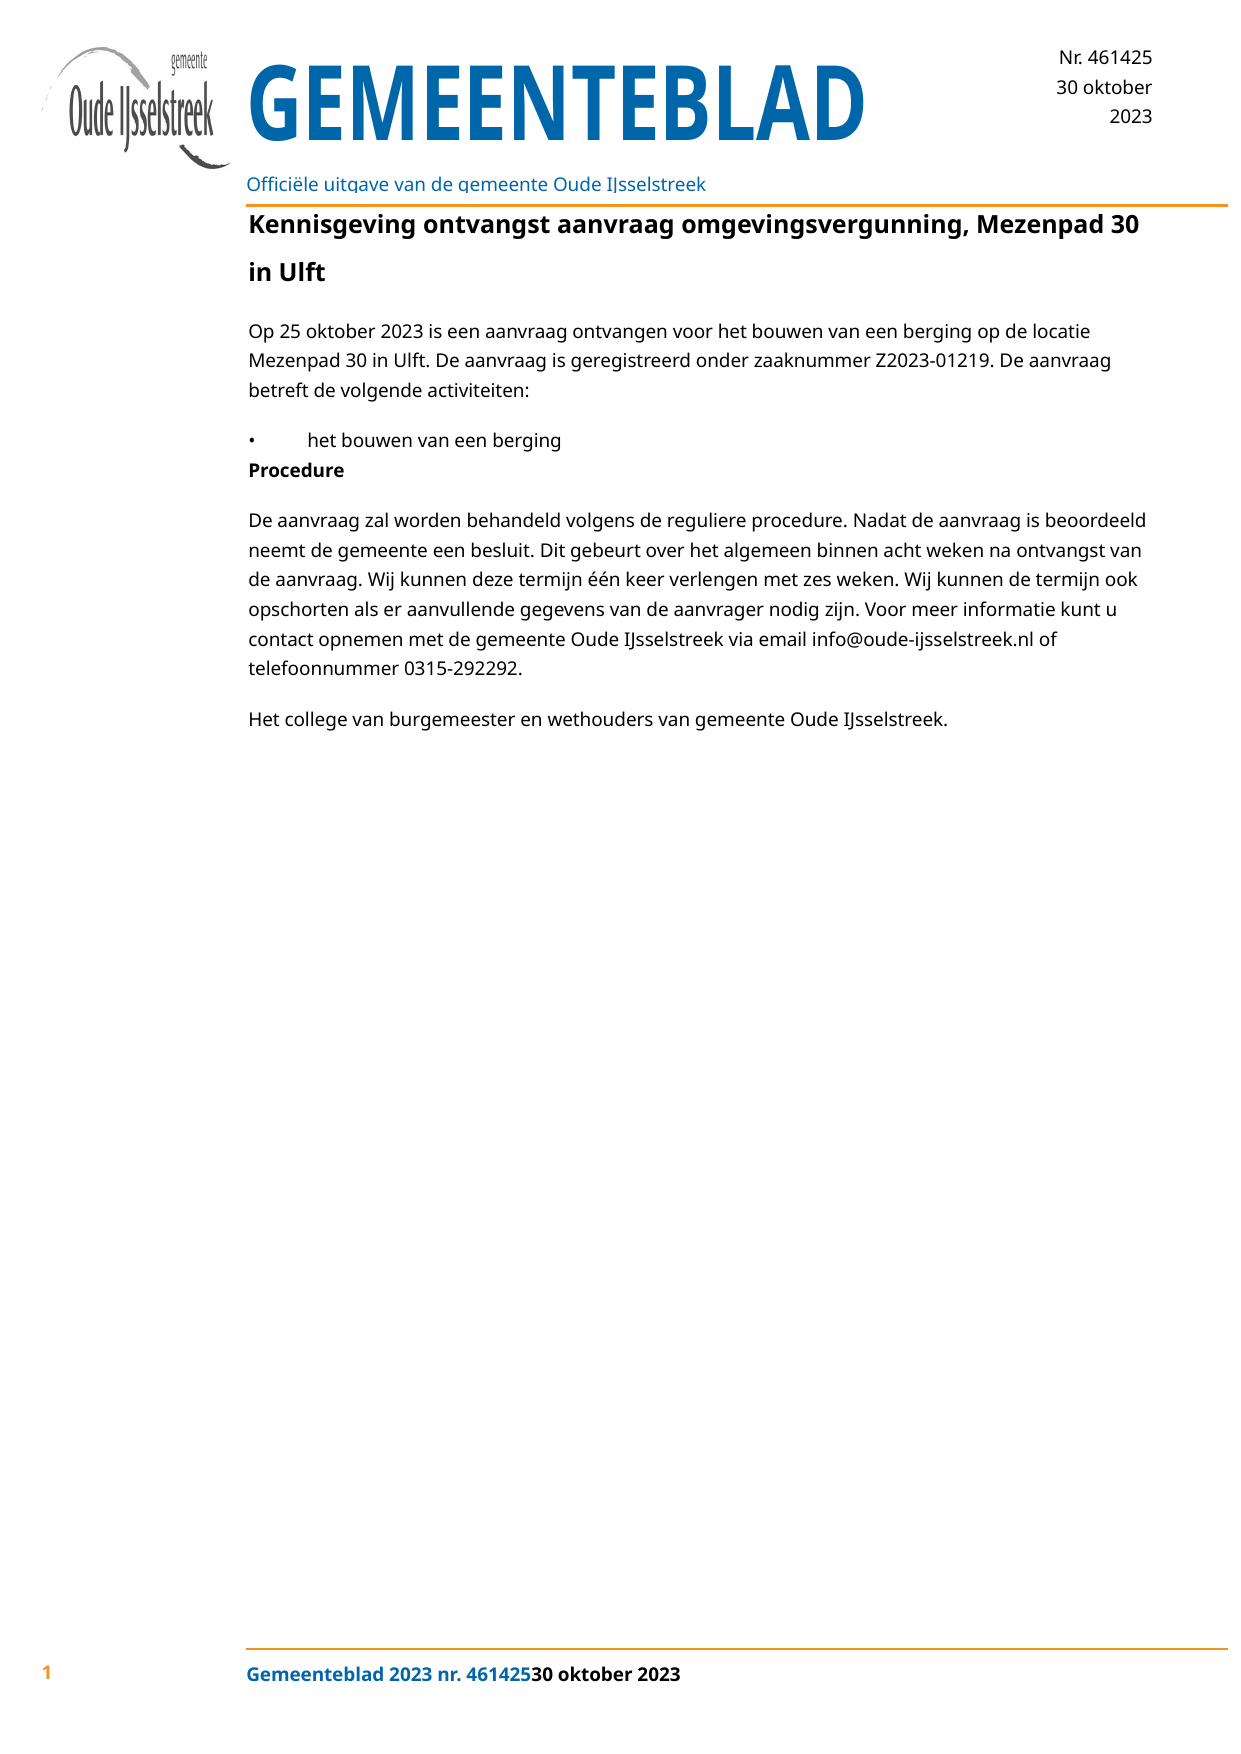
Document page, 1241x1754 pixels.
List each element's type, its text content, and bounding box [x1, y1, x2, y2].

text Het college van burgemeester en wethouders van gemeente Oude IJsselstreek. [248, 706, 1152, 732]
text Kennisgeving ontvangst aanvraag omgevingsvergunning, Mezenpad 30 in Ulft [248, 207, 1152, 288]
text De aanvraag zal worden behandeld volgens de reguliere procedure. Nadat de aanvraag is beoordeeld neemt de gemeente een besluit. Dit gebeurt over het algemeen binnen acht weken na ontvangst van de aanvraag. Wij kunnen deze termijn één keer verlengen met zes weken. Wij kunnen de termijn ook opschorten als er aanvullende gegevens van de aanvrager nodig zijn. Voor meer informatie kunt u contact opnemen met de gemeente Oude IJsselstreek via email info@oude-ijsselstreek.nl of telefoonnummer 0315-292292. [248, 507, 1152, 681]
picture [41, 47, 231, 172]
list het bouwen van een berging [248, 427, 1152, 453]
text Op 25 oktober 2023 is een aanvraag ontvangen voor het bouwen van een berging op de locatie Mezenpad 30 in Ulft. De aanvraag is geregistreerd onder zaaknummer Z2023-01219. De aanvraag betreft de volgende activiteiten: [248, 318, 1152, 403]
text Procedure [248, 457, 1152, 483]
